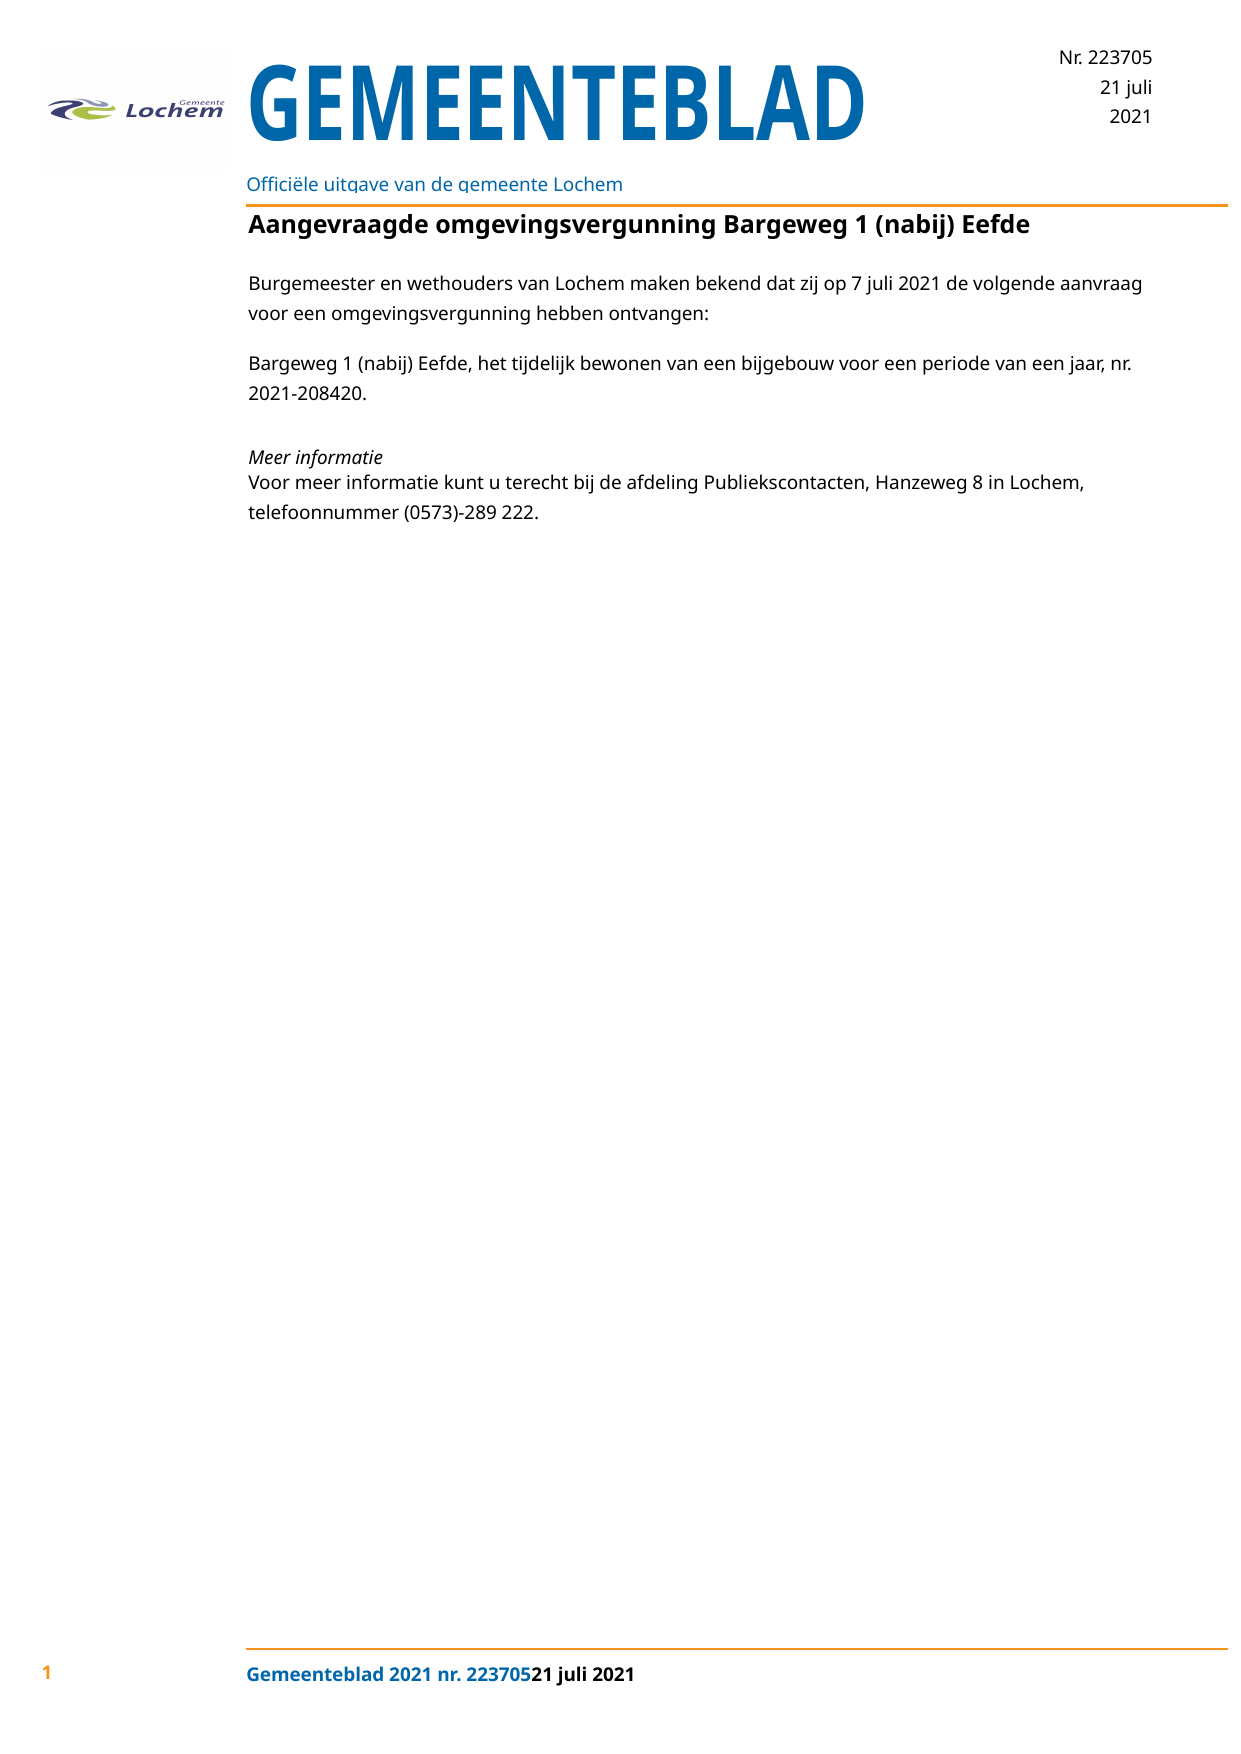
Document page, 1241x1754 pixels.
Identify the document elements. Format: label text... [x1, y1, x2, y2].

text Burgemeester en wethouders van Lochem maken bekend dat zij op 7 juli 2021 de volgende aanvraag voor een omgevingsvergunning hebben ontvangen: [248, 270, 1152, 326]
text Aangevraagde omgevingsvergunning Bargeweg 1 (nabij) Eefde [248, 207, 1152, 241]
text Meer informatie [248, 444, 1152, 469]
text Bargeweg 1 (nabij) Eefde, het tijdelijk bewonen van een bijgebouw voor een periode van een jaar, nr. 2021-208420. [248, 350, 1152, 406]
picture [41, 47, 231, 172]
text Voor meer informatie kunt u terecht bij de afdeling Publiekscontacten, Hanzeweg 8 in Lochem, telefoonnummer (0573)-289 222. [248, 469, 1152, 525]
